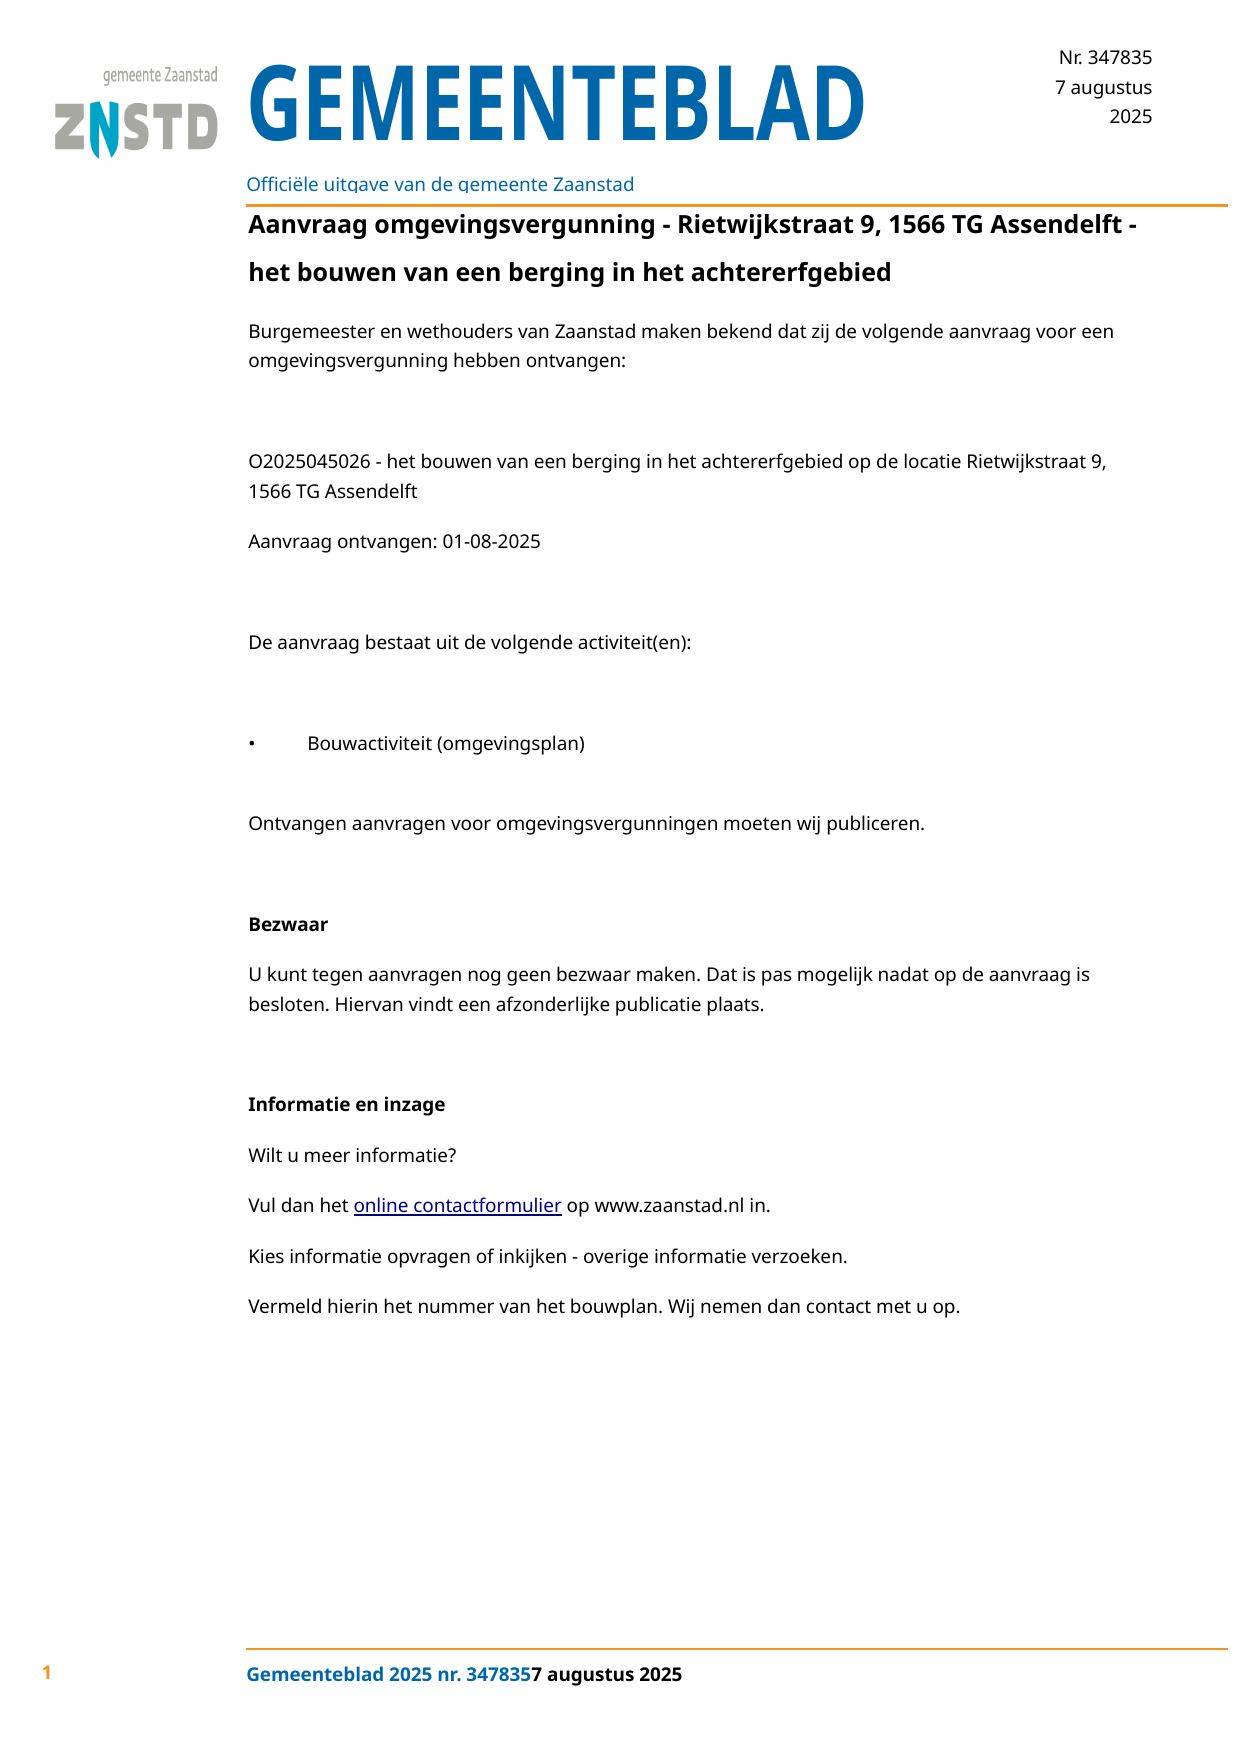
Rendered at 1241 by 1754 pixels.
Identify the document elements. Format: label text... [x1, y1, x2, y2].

text De aanvraag bestaat uit de volgende activiteit(en): [248, 629, 1152, 655]
text O2025045026 - het bouwen van een berging in het achtererfgebied op de locatie Rietwijkstraat 9, 1566 TG Assendelft [248, 448, 1152, 504]
text Bezwaar [248, 911, 1152, 937]
text U kunt tegen aanvragen nog geen bezwaar maken. Dat is pas mogelijk nadat op de aanvraag is besloten. Hiervan vindt een afzonderlijke publicatie plaats. [248, 961, 1152, 1017]
text Vermeld hierin het nummer van het bouwplan. Wij nemen dan contact met u op. [248, 1293, 1152, 1319]
text Vul dan het online contactformulier op www.zaanstad.nl in. [248, 1192, 1152, 1218]
text Informatie en inzage [248, 1092, 1152, 1117]
text Aanvraag omgevingsvergunning - Rietwijkstraat 9, 1566 TG Assendelft - het bouwen van een berging in het achtererfgebied [248, 207, 1152, 288]
text Kies informatie opvragen of inkijken - overige informatie verzoeken. [248, 1243, 1152, 1269]
picture [41, 47, 231, 172]
text Aanvraag ontvangen: 01-08-2025 [248, 528, 1152, 554]
list Bouwactiviteit (omgevingsplan) [248, 730, 1152, 756]
text Wilt u meer informatie? [248, 1142, 1152, 1168]
text Ontvangen aanvragen voor omgevingsvergunningen moeten wij publiceren. [248, 810, 1152, 836]
text Burgemeester en wethouders van Zaanstad maken bekend dat zij de volgende aanvraag voor een omgevingsvergunning hebben ontvangen: [248, 318, 1152, 373]
